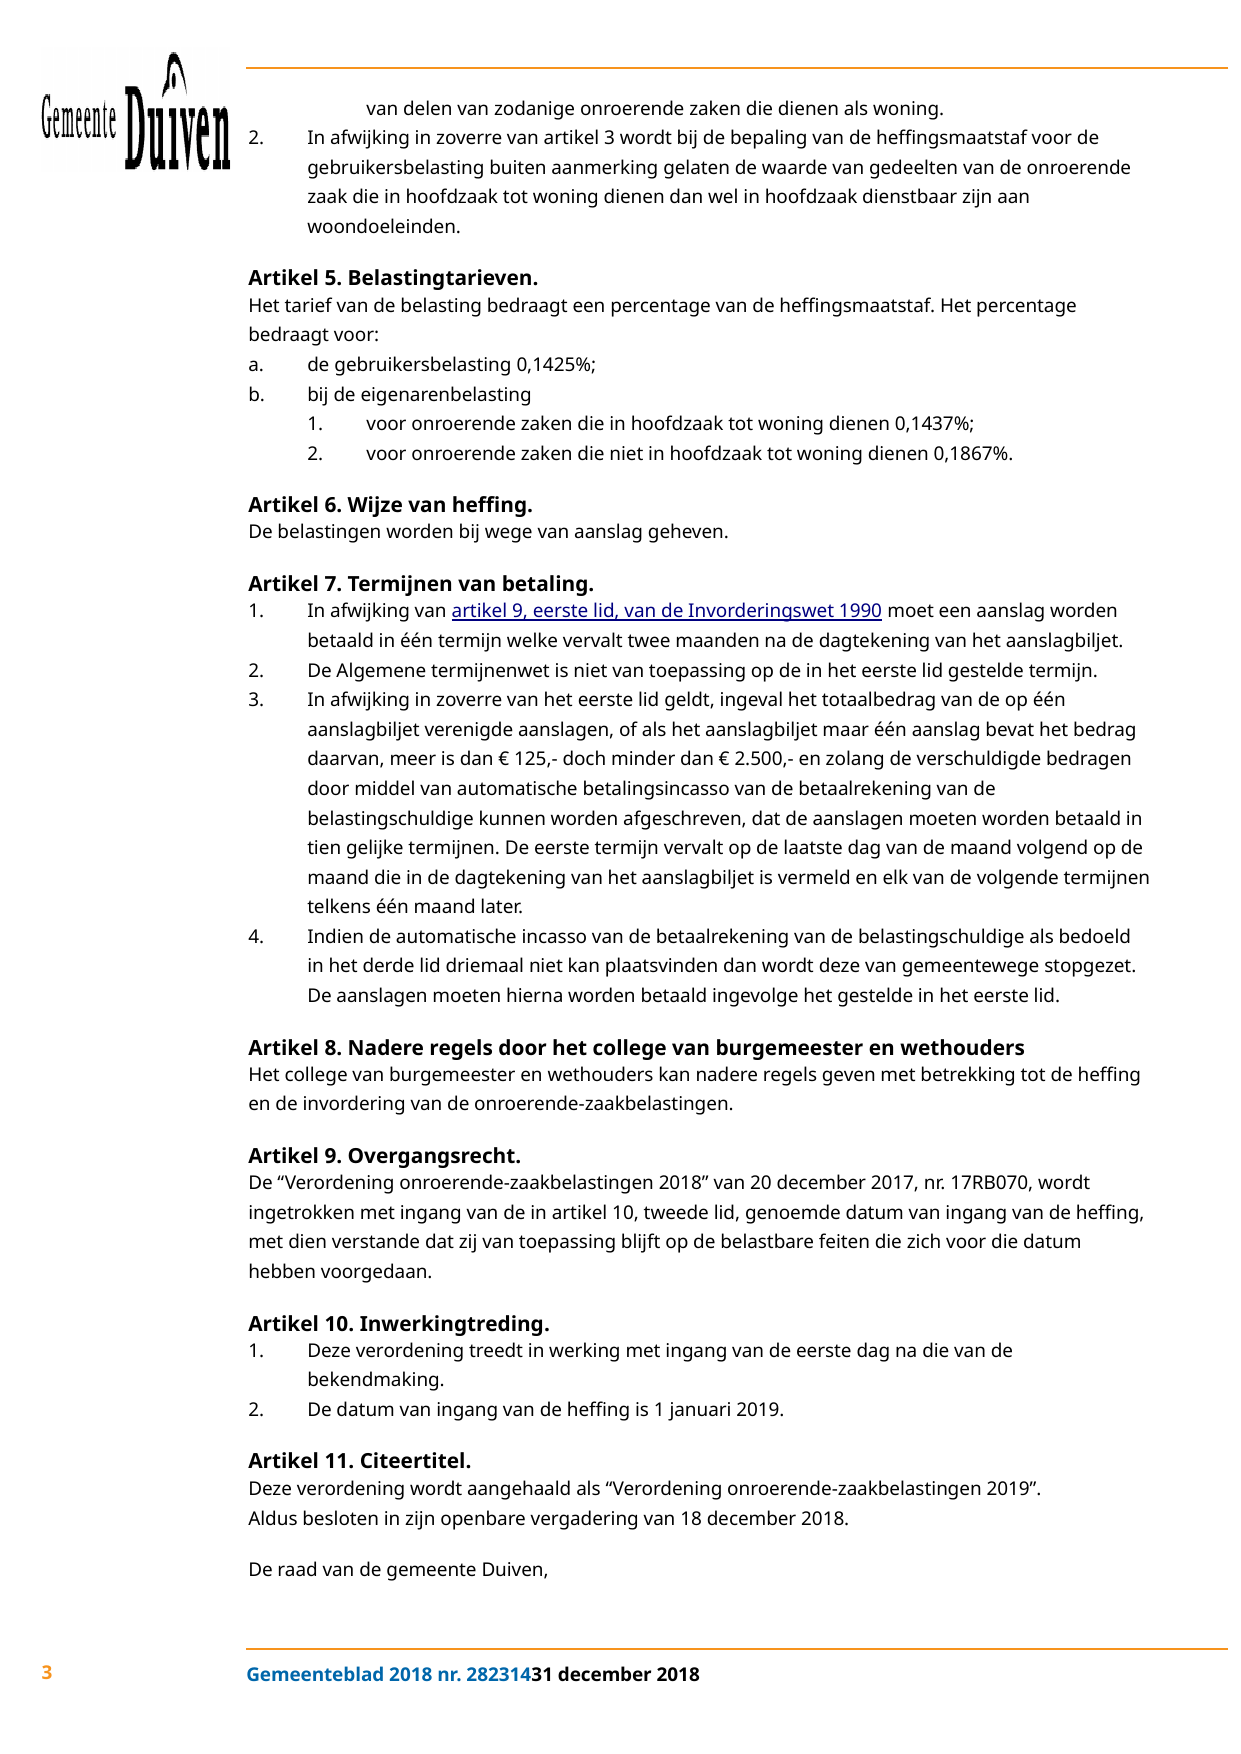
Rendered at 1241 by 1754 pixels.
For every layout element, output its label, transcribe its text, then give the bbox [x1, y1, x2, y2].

list bij de eigenarenbelasting [248, 381, 1152, 406]
text De belastingen worden bij wege van aanslag geheven. [248, 519, 1152, 544]
list voor onroerende zaken die niet in hoofdzaak tot woning dienen 0,1867%. [307, 440, 1152, 466]
list De datum van ingang van de heffing is 1 januari 2019. [248, 1396, 1152, 1422]
picture [41, 47, 231, 172]
list van delen van zodanige onroerende zaken die dienen als woning. [307, 95, 1152, 121]
list voor onroerende zaken die in hoofdzaak tot woning dienen 0,1437%; [307, 410, 1152, 436]
text De raad van de gemeente Duiven, [248, 1556, 1152, 1582]
text Artikel 10. Inwerkingtreding. [248, 1309, 1152, 1337]
text De “Verordening onroerende-zaakbelastingen 2018” van 20 december 2017, nr. 17RB070, wordt ingetrokken met ingang van de in artikel 10, tweede lid, genoemde datum van ingang van de heffing, met dien verstande dat zij van toepassing blijft op de belastbare feiten die zich voor die datum hebben voorgedaan. [248, 1169, 1152, 1284]
text Artikel 11. Citeertitel. [248, 1447, 1152, 1475]
text Artikel 9. Overgangsrecht. [248, 1141, 1152, 1169]
list de gebruikersbelasting 0,1425%; [248, 351, 1152, 377]
text Aldus besloten in zijn openbare vergadering van 18 december 2018. [248, 1505, 1152, 1530]
text Het tarief van de belasting bedraagt een percentage van de heffingsmaatstaf. Het percentage bedraagt voor: [248, 292, 1152, 347]
list Deze verordening treedt in werking met ingang van de eerste dag na die van de bekendmaking. [248, 1337, 1152, 1392]
text Artikel 7. Termijnen van betaling. [248, 569, 1152, 598]
list In afwijking in zoverre van artikel 3 wordt bij de bepaling van de heffingsmaatstaf voor de gebruikersbelasting buiten aanmerking gelaten de waarde van gedeelten van de onroerende zaak die in hoofdzaak tot woning dienen dan wel in hoofdzaak dienstbaar zijn aan woondoeleinden. [248, 124, 1152, 239]
list De Algemene termijnenwet is niet van toepassing op de in het eerste lid gestelde termijn. [248, 657, 1152, 682]
list In afwijking in zoverre van het eerste lid geldt, ingeval het totaalbedrag van de op één aanslagbiljet verenigde aanslagen, of als het aanslagbiljet maar één aanslag bevat het bedrag daarvan, meer is dan € 125,- doch minder dan € 2.500,- en zolang de verschuldigde bedragen door middel van automatische betalingsincasso van de betaalrekening van de belastingschuldige kunnen worden afgeschreven, dat de aanslagen moeten worden betaald in tien gelijke termijnen. De eerste termijn vervalt op de laatste dag van de maand volgend op de maand die in de dagtekening van het aanslagbiljet is vermeld en elk van de volgende termijnen telkens één maand later. [248, 686, 1152, 919]
text Artikel 5. Belastingtarieven. [248, 263, 1152, 292]
list Indien de automatische incasso van de betaalrekening van de belastingschuldige als bedoeld in het derde lid driemaal niet kan plaatsvinden dan wordt deze van gemeentewege stopgezet. De aanslagen moeten hierna worden betaald ingevolge het gestelde in het eerste lid. [248, 923, 1152, 1008]
text Artikel 8. Nadere regels door het college van burgemeester en wethouders [248, 1033, 1152, 1061]
list In afwijking van artikel 9, eerste lid, van de Invorderingswet 1990 moet een aanslag worden betaald in één termijn welke vervalt twee maanden na de dagtekening van het aanslagbiljet. [248, 598, 1152, 653]
text Deze verordening wordt aangehaald als “Verordening onroerende-zaakbelastingen 2019”. [248, 1475, 1152, 1501]
text Het college van burgemeester en wethouders kan nadere regels geven met betrekking tot de heffing en de invordering van de onroerende-zaakbelastingen. [248, 1061, 1152, 1116]
text Artikel 6. Wijze van heffing. [248, 490, 1152, 519]
